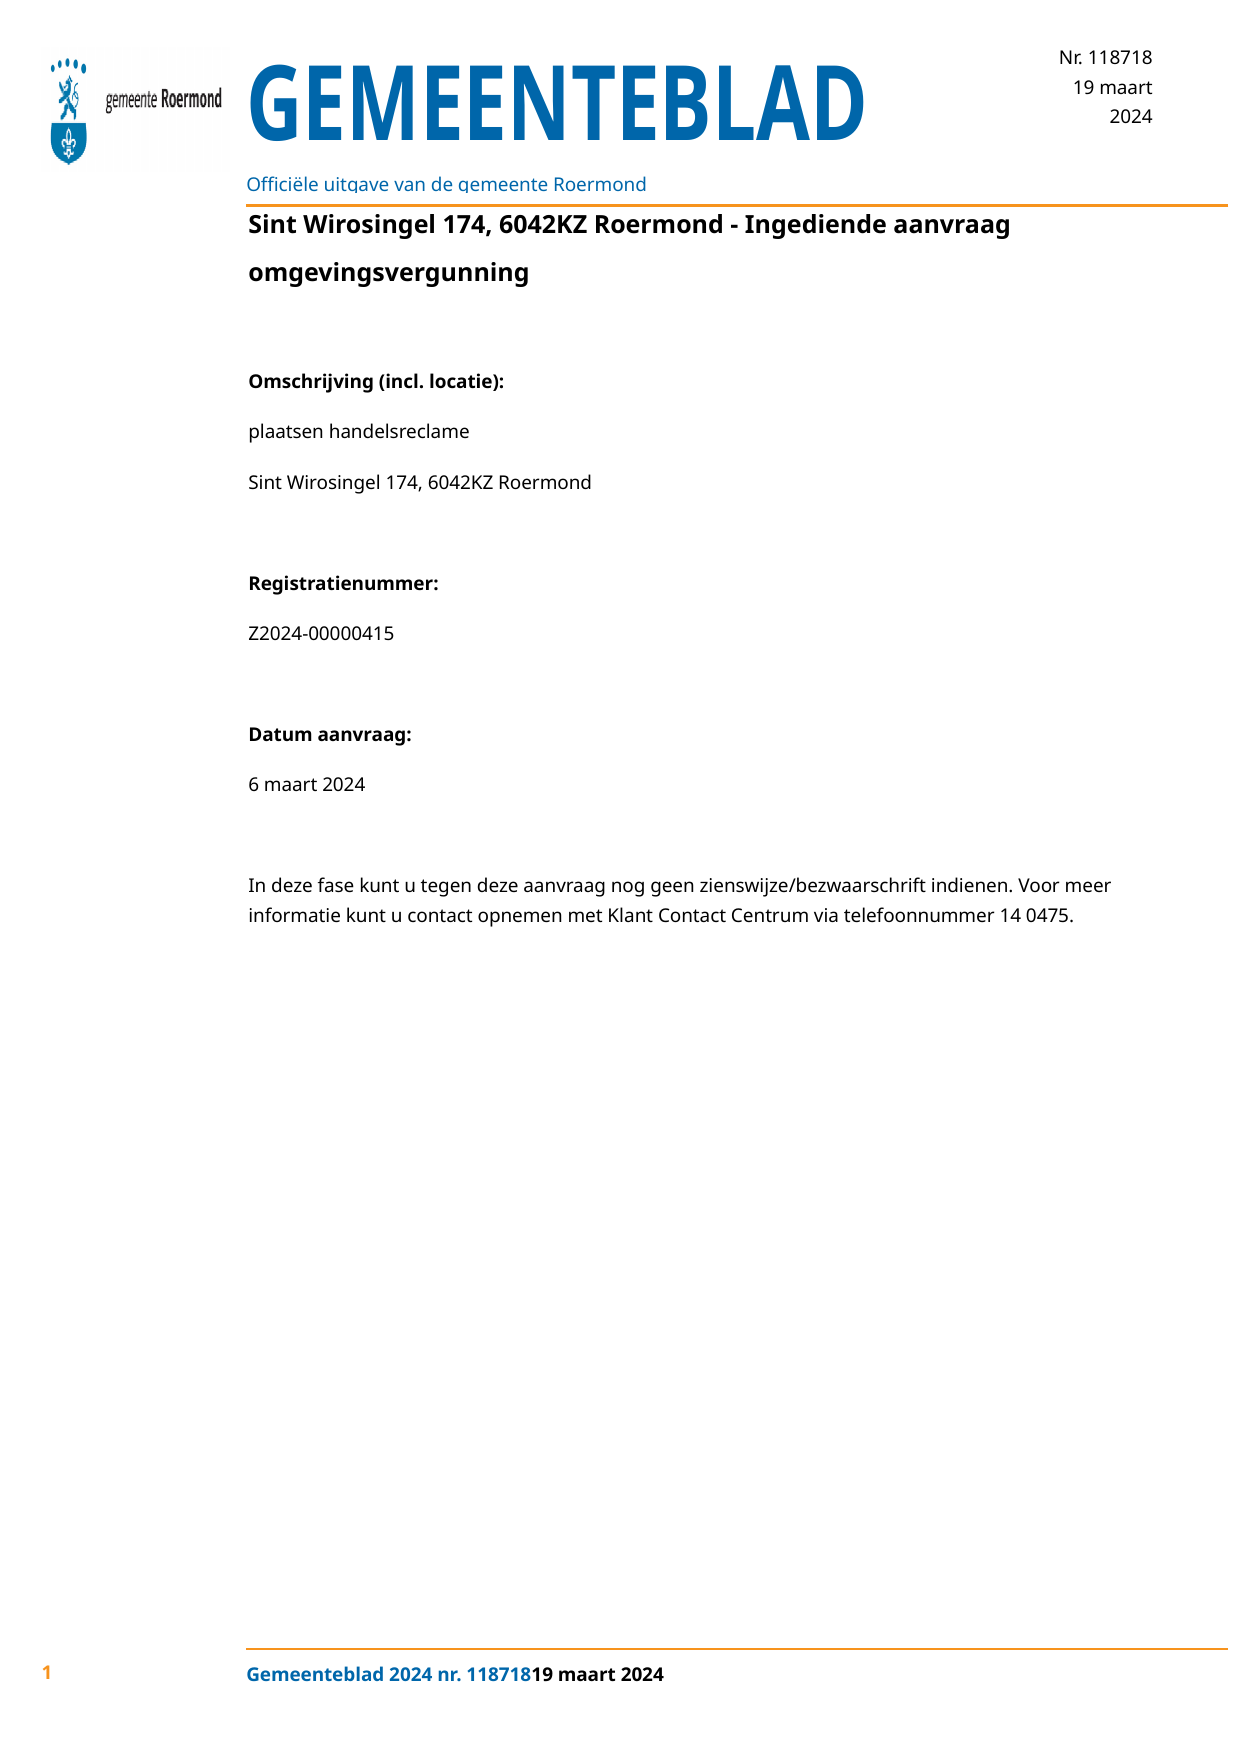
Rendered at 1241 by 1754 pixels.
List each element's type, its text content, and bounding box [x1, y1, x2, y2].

picture [41, 47, 231, 172]
text Sint Wirosingel 174, 6042KZ Roermond [248, 469, 1152, 495]
text plaatsen handelsreclame [248, 419, 1152, 444]
text Registratienummer: [248, 570, 1152, 596]
text Z2024-00000415 [248, 620, 1152, 646]
text Sint Wirosingel 174, 6042KZ Roermond - Ingediende aanvraag omgevingsvergunning [248, 207, 1152, 288]
text Omschrijving (incl. locatie): [248, 368, 1152, 394]
text 6 maart 2024 [248, 772, 1152, 797]
text Datum aanvraag: [248, 721, 1152, 747]
text In deze fase kunt u tegen deze aanvraag nog geen zienswijze/bezwaarschrift indienen. Voor meer informatie kunt u contact opnemen met Klant Contact Centrum via telefoonnummer 14 0475. [248, 872, 1152, 928]
